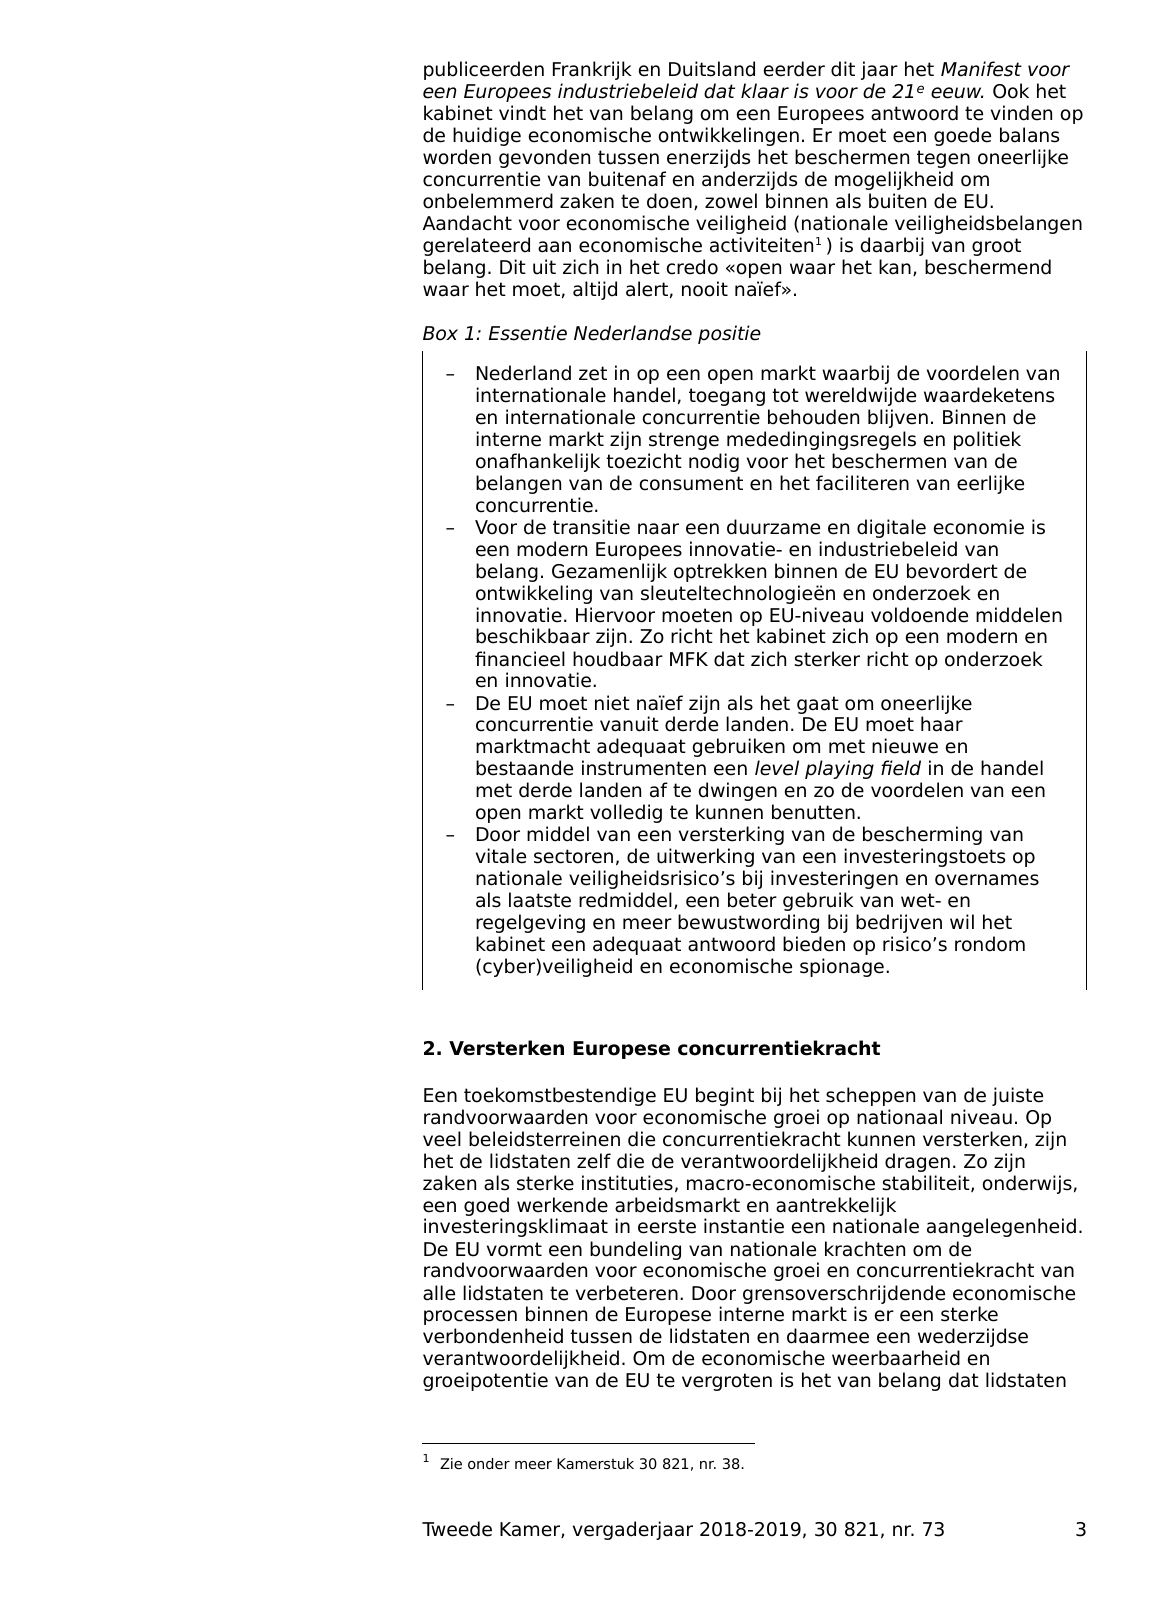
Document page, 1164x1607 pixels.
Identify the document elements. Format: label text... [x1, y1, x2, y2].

table_header – Nederland zet in op een open markt waarbij de voordelen van internationale handel, toegang tot wereldwijde waardeketens en internationale concurrentie behouden blijven. Binnen de interne markt zijn strenge mededingingsregels en politiek onafhankelijk toezicht nodig voor het beschermen van de belangen van de consument en het faciliteren van eerlijke concurrentie. – Voor de transitie naar een duurzame en digitale economie is een modern Europees innovatie- en industriebeleid van belang. Gezamenlijk optrekken binnen de EU bevordert de ontwikkeling van sleuteltechnologieën en onderzoek en innovatie. Hiervoor moeten op EU-niveau voldoende middelen beschikbaar zijn. Zo richt het kabinet zich op een modern en financieel houdbaar MFK dat zich sterker richt op onderzoek en innovatie. – De EU moet niet naïef zijn als het gaat om oneerlijke concurrentie vanuit derde landen. De EU moet haar marktmacht adequaat gebruiken om met nieuwe en bestaande instrumenten een level playing field in de handel met derde landen af te dwingen en zo de voordelen van een open markt volledig te kunnen benutten. – Door middel van een versterking van de bescherming van vitale sectoren, de uitwerking van een investeringstoets op nationale veiligheidsrisico’s bij investeringen en overnames als laatste redmiddel, een beter gebruik van wet- en regelgeving en meer bewustwording bij bedrijven wil het kabinet een adequaat antwoord bieden op risico’s rondom (cyber)veiligheid en economische spionage. [423, 351, 1086, 990]
subtitle 2. Versterken Europese concurrentiekracht [422, 1038, 1087, 1059]
text Een toekomstbestendige EU begint bij het scheppen van de juiste randvoorwaarden voor economische groei op nationaal niveau. Op veel beleidsterreinen die concurrentiekracht kunnen versterken, zijn het de lidstaten zelf die de verantwoordelijkheid dragen. Zo zijn zaken als sterke instituties, macro-economische stabiliteit, onderwijs, een goed werkende arbeidsmarkt en aantrekkelijk investeringsklimaat in eerste instantie een nationale aangelegenheid. De EU vormt een bundeling van nationale krachten om de randvoorwaarden voor economische groei en concurrentiekracht van alle lidstaten te verbeteren. Door grensoverschrijdende economische processen binnen de Europese interne markt is er een sterke verbondenheid tussen de lidstaten en daarmee een wederzijdse verantwoordelijkheid. Om de economische weerbaarheid en groeipotentie van de EU te vergroten is het van belang dat lidstaten [422, 1084, 1087, 1392]
text publiceerden Frankrijk en Duitsland eerder dit jaar het Manifest voor een Europees industriebeleid dat klaar is voor de 21e eeuw. Ook het kabinet vindt het van belang om een Europees antwoord te vinden op de huidige economische ontwikkelingen. Er moet een goede balans worden gevonden tussen enerzijds het beschermen tegen oneerlijke concurrentie van buitenaf en anderzijds de mogelijkheid om onbelemmerd zaken te doen, zowel binnen als buiten de EU. Aandacht voor economische veiligheid (nationale veiligheidsbelangen gerelateerd aan economische activiteiten) is daarbij van groot belang. Dit uit zich in het credo «open waar het kan, beschermend waar het moet, altijd alert, nooit naïef». [422, 59, 1087, 301]
text Zie onder meer Kamerstuk 30 821, nr. 38. [422, 1452, 1087, 1474]
subtitle Box 1: Essentie Nederlandse positie [422, 323, 1087, 345]
